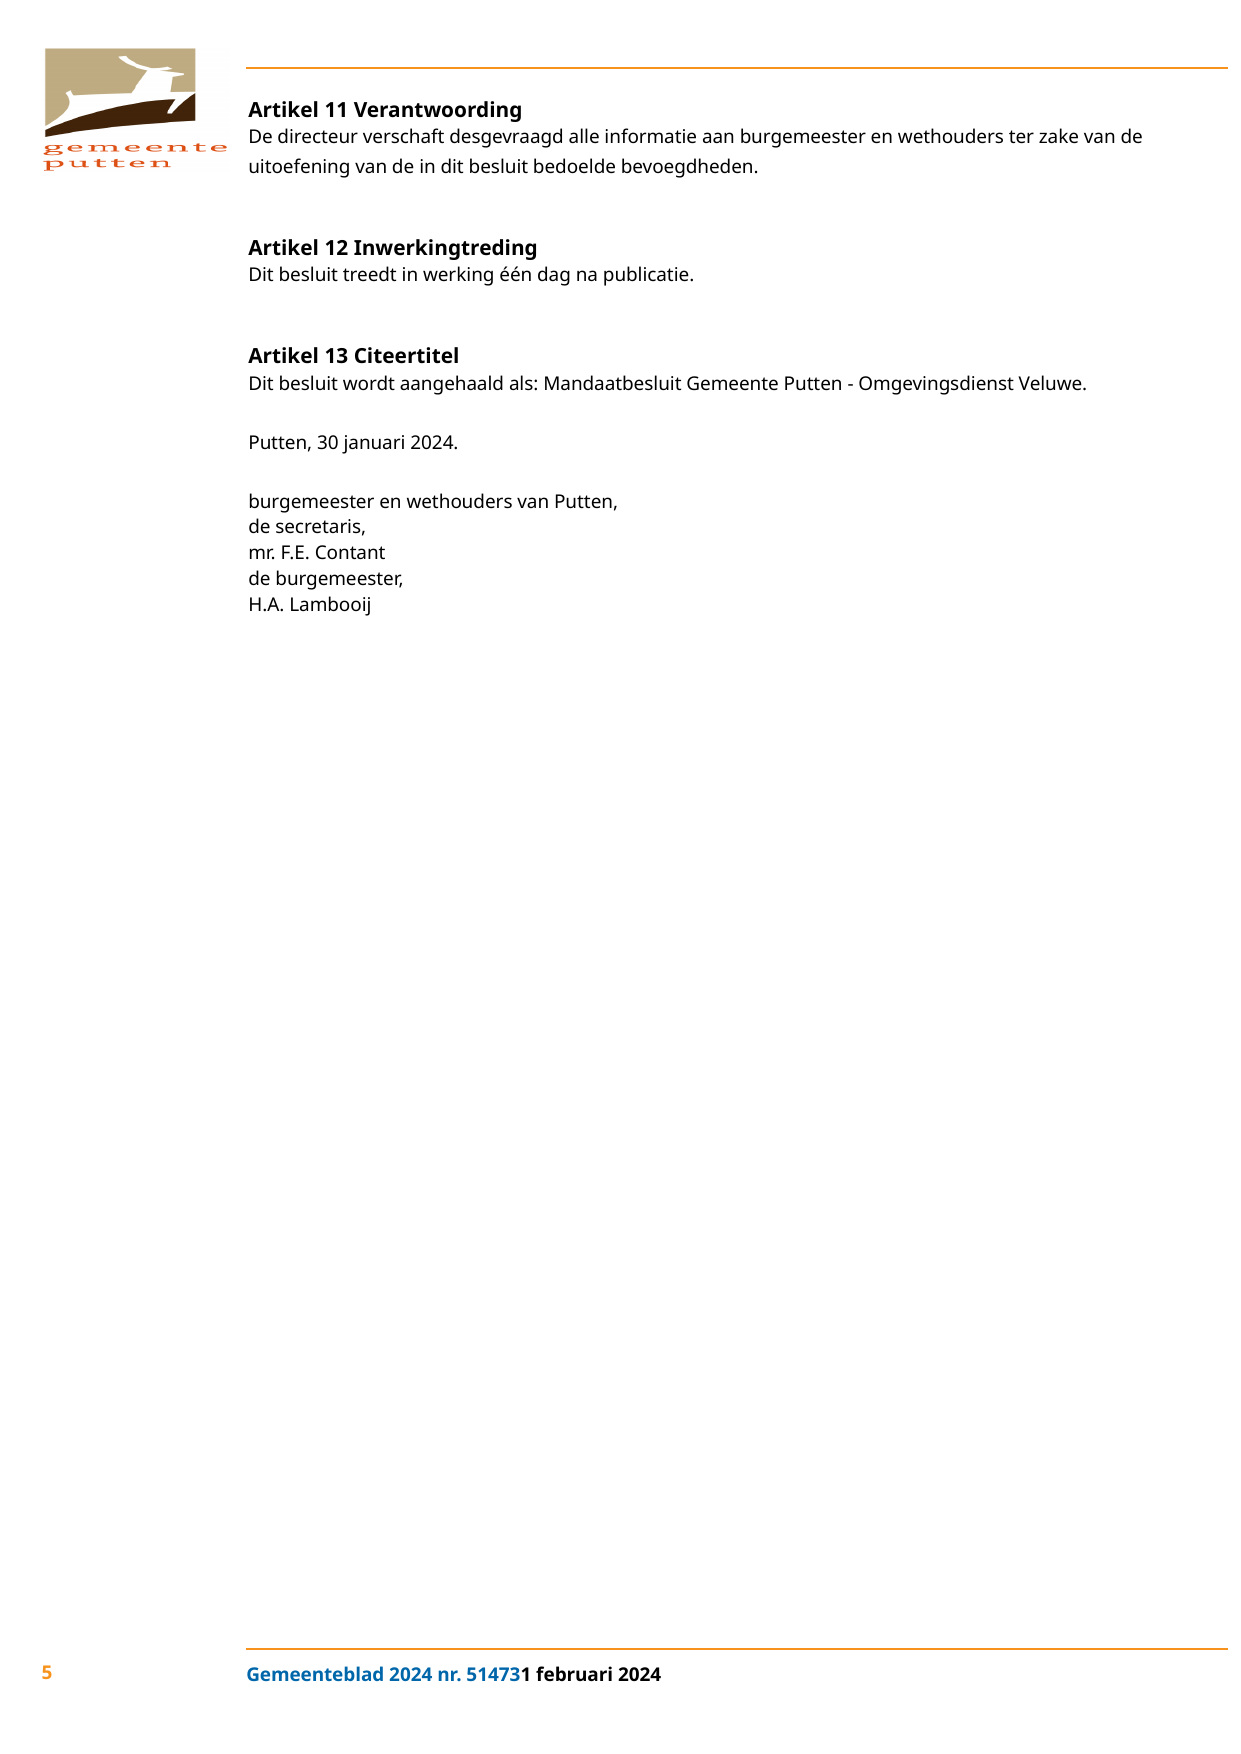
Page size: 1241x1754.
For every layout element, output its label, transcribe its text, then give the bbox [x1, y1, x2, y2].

text Artikel 11 Verantwoording [248, 95, 1152, 123]
text Artikel 13 Citeertitel [248, 341, 1152, 370]
text de burgemeester, [248, 565, 1152, 591]
text burgemeester en wethouders van Putten, [248, 488, 1152, 514]
text Dit besluit treedt in werking één dag na publicatie. [248, 261, 1152, 287]
picture [41, 47, 231, 172]
text Putten, 30 januari 2024. [248, 429, 1152, 454]
text H.A. Lambooij [248, 591, 1152, 617]
text Dit besluit wordt aangehaald als: Mandaatbesluit Gemeente Putten - Omgevingsdienst Veluwe. [248, 370, 1152, 395]
text De directeur verschaft desgevraagd alle informatie aan burgemeester en wethouders ter zake van de uitoefening van de in dit besluit bedoelde bevoegdheden. [248, 123, 1152, 178]
text mr. F.E. Contant [248, 539, 1152, 565]
text Artikel 12 Inwerkingtreding [248, 233, 1152, 261]
text de secretaris, [248, 514, 1152, 539]
